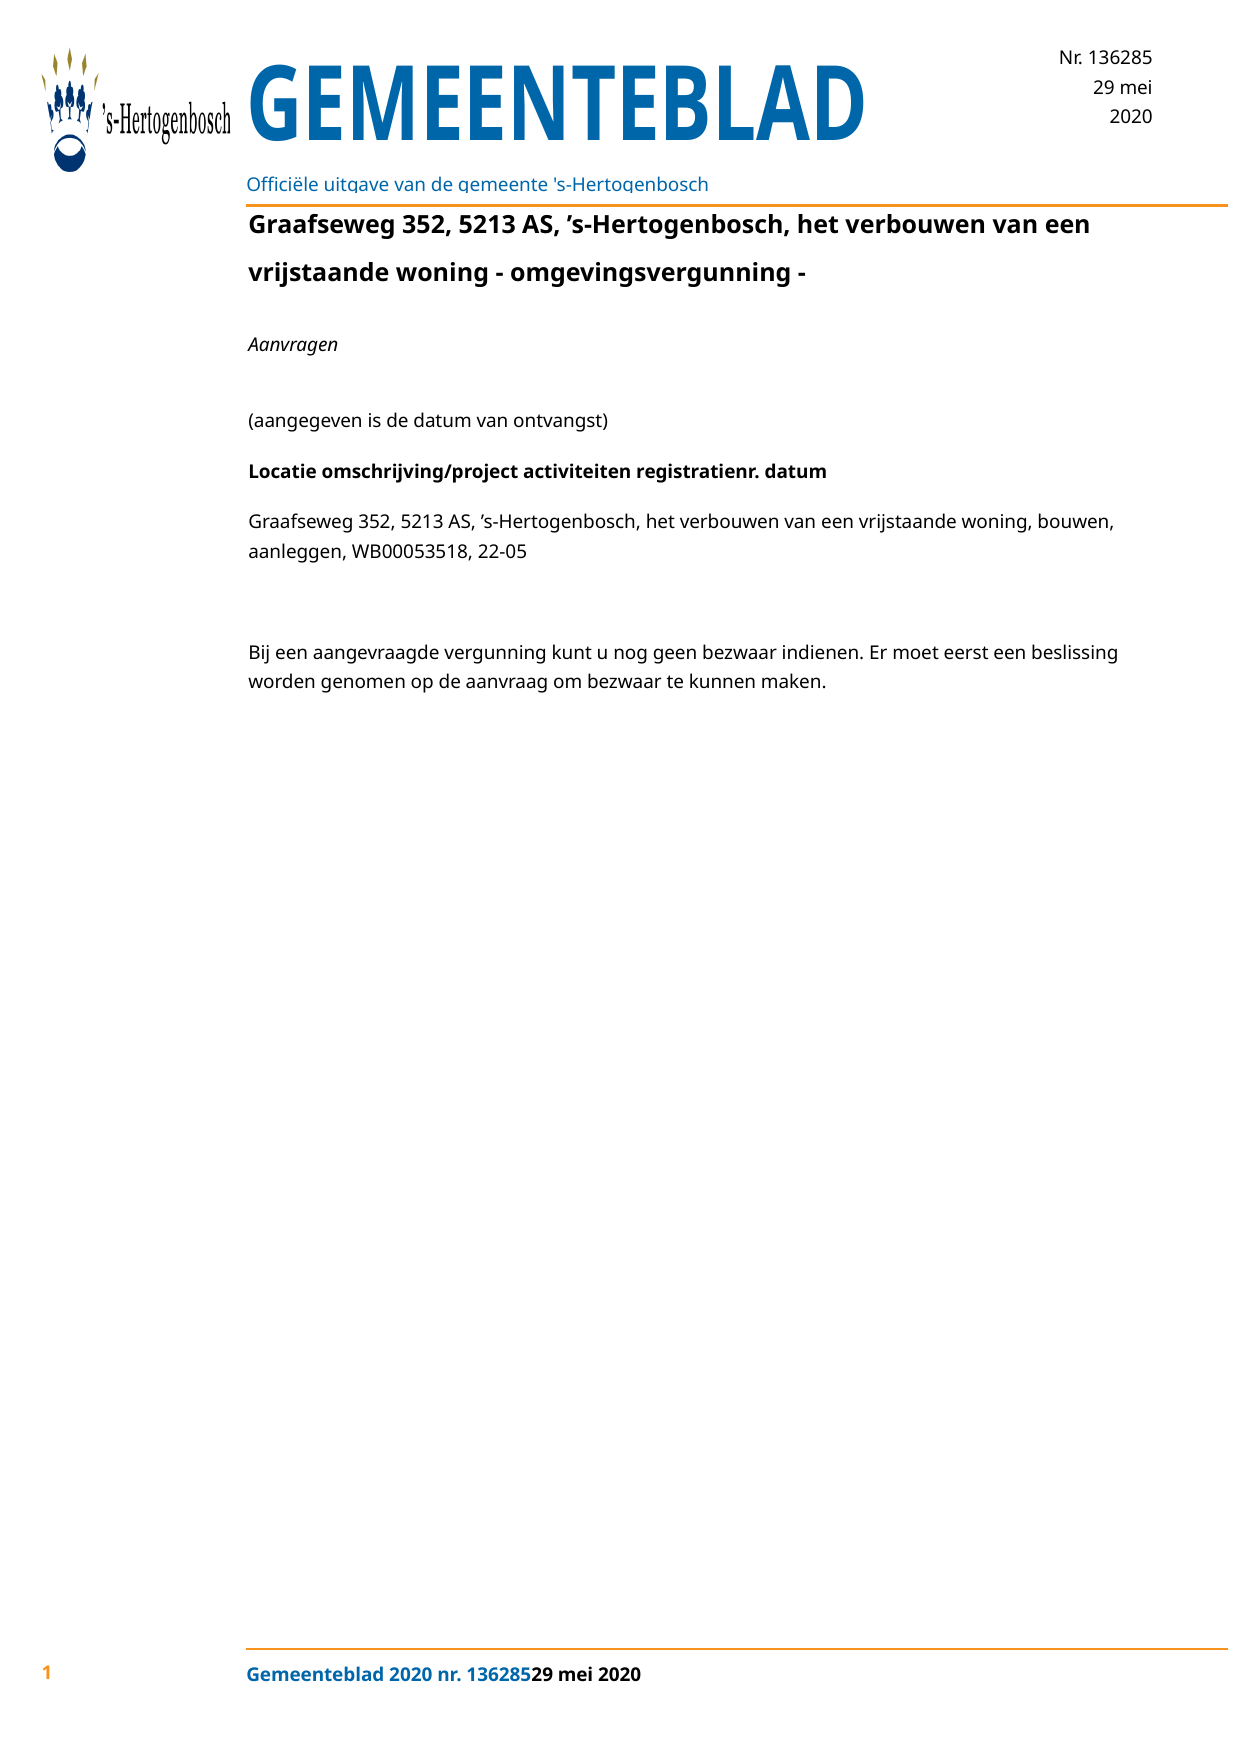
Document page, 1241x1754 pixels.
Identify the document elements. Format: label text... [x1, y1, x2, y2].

text Aanvragen [248, 331, 1152, 357]
text Bij een aangevraagde vergunning kunt u nog geen bezwaar indienen. Er moet eerst een beslissing worden genomen op de aanvraag om bezwaar te kunnen maken. [248, 639, 1152, 694]
text Graafseweg 352, 5213 AS, ’s-Hertogenbosch, het verbouwen van een vrijstaande woning, bouwen, aanleggen, WB00053518, 22-05 [248, 508, 1152, 564]
text Locatie omschrijving/project activiteiten registratienr. datum [248, 458, 1152, 484]
picture [41, 47, 231, 172]
text Graafseweg 352, 5213 AS, ’s-Hertogenbosch, het verbouwen van een vrijstaande woning - omgevingsvergunning - [248, 207, 1152, 288]
text (aangegeven is de datum van ontvangst) [248, 408, 1152, 433]
